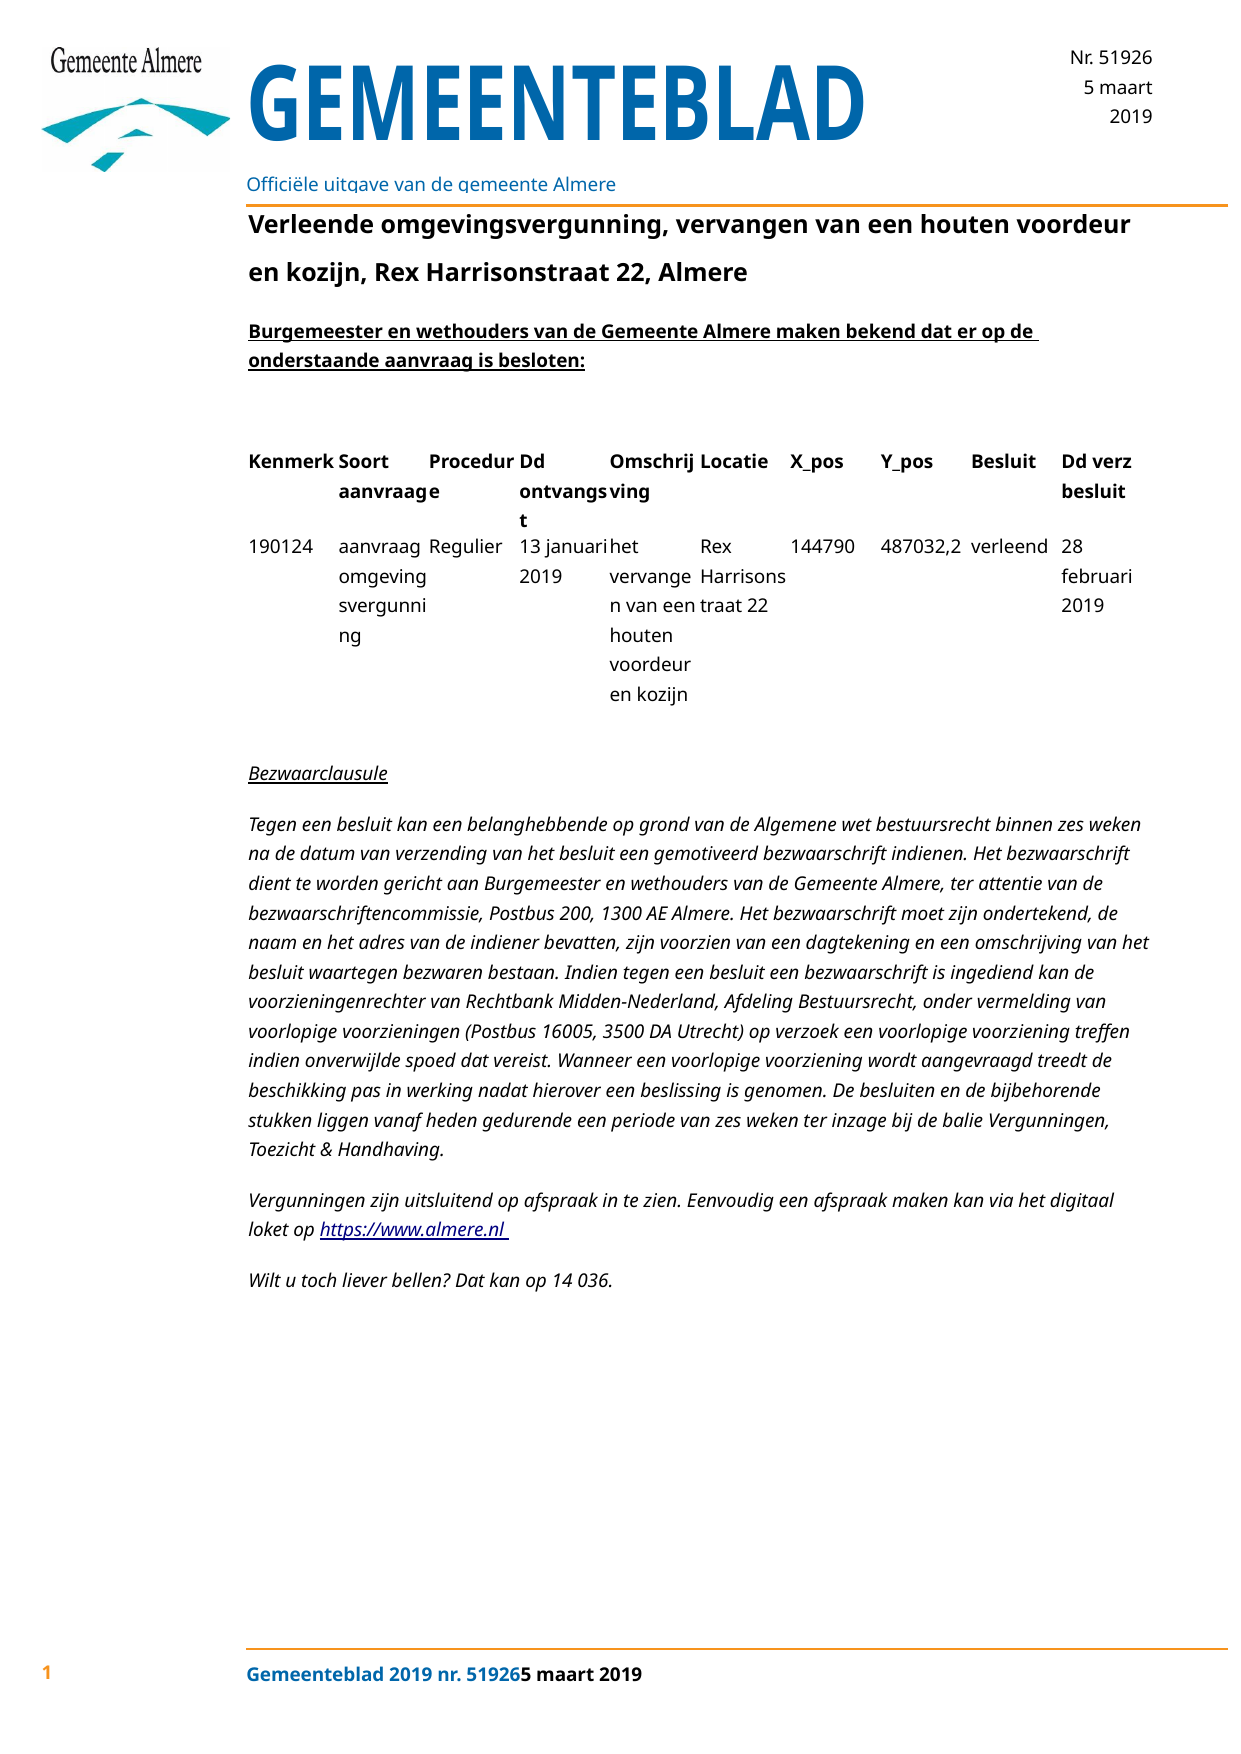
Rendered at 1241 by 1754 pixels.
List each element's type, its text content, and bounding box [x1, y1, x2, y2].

text Bezwaarclausule [248, 761, 1152, 786]
table_header Kenmerk [248, 449, 338, 533]
table_header Y_pos [881, 449, 971, 533]
table_header Dd ontvangst [519, 449, 609, 533]
table_cell Rex Harrisonstraat 22 [700, 533, 790, 707]
text Burgemeester en wethouders van de Gemeente Almere maken bekend dat er op de onderstaande aanvraag is besloten: [248, 318, 1152, 373]
table_cell 13 januari 2019 [519, 533, 609, 707]
table_header Besluit [971, 449, 1061, 533]
text Vergunningen zijn uitsluitend op afspraak in te zien. Eenvoudig een afspraak maken kan via het digitaal loket op https://www.almere.nl [248, 1187, 1152, 1242]
table_header X_pos [790, 449, 881, 533]
table_cell Regulier [429, 533, 519, 707]
table_cell 28 februari 2019 [1061, 533, 1152, 707]
table_header Dd verz besluit [1061, 449, 1152, 533]
table_cell aanvraag omgevingsvergunning [338, 533, 429, 707]
text Tegen een besluit kan een belanghebbende op grond van de Algemene wet bestuursrecht binnen zes weken na de datum van verzending van het besluit een gemotiveerd bezwaarschrift indienen. Het bezwaarschrift dient te worden gericht aan Burgemeester en wethouders van de Gemeente Almere, ter attentie van de bezwaarschriftencommissie, Postbus 200, 1300 AE Almere. Het bezwaarschrift moet zijn ondertekend, de naam en het adres van de indiener bevatten, zijn voorzien van een dagtekening en een omschrijving van het besluit waartegen bezwaren bestaan. Indien tegen een besluit een bezwaarschrift is ingediend kan de voorzieningenrechter van Rechtbank Midden-Nederland, Afdeling Bestuursrecht, onder vermelding van voorlopige voorzieningen (Postbus 16005, 3500 DA Utrecht) op verzoek een voorlopige voorziening treffen indien onverwijlde spoed dat vereist. Wanneer een voorlopige voorziening wordt aangevraagd treedt de beschikking pas in werking nadat hierover een beslissing is genomen. De besluiten en de bijbehorende stukken liggen vanaf heden gedurende een periode van zes weken ter inzage bij de balie Vergunningen, Toezicht & Handhaving. [248, 811, 1152, 1162]
table_cell verleend [971, 533, 1061, 707]
table_cell 190124 [248, 533, 338, 707]
picture [41, 47, 231, 172]
text Wilt u toch liever bellen? Dat kan op 14 036. [248, 1267, 1152, 1293]
table_header Procedure [429, 449, 519, 533]
table_cell 487032,2 [881, 533, 971, 707]
text Verleende omgevingsvergunning, vervangen van een houten voordeur en kozijn, Rex Harrisonstraat 22, Almere [248, 207, 1152, 288]
table_header Omschrijving [609, 449, 700, 533]
table_header Soort aanvraag [338, 449, 429, 533]
table_cell 144790 [790, 533, 881, 707]
table_header Locatie [700, 449, 790, 533]
table_cell het vervangen van een houten voordeur en kozijn [609, 533, 700, 707]
